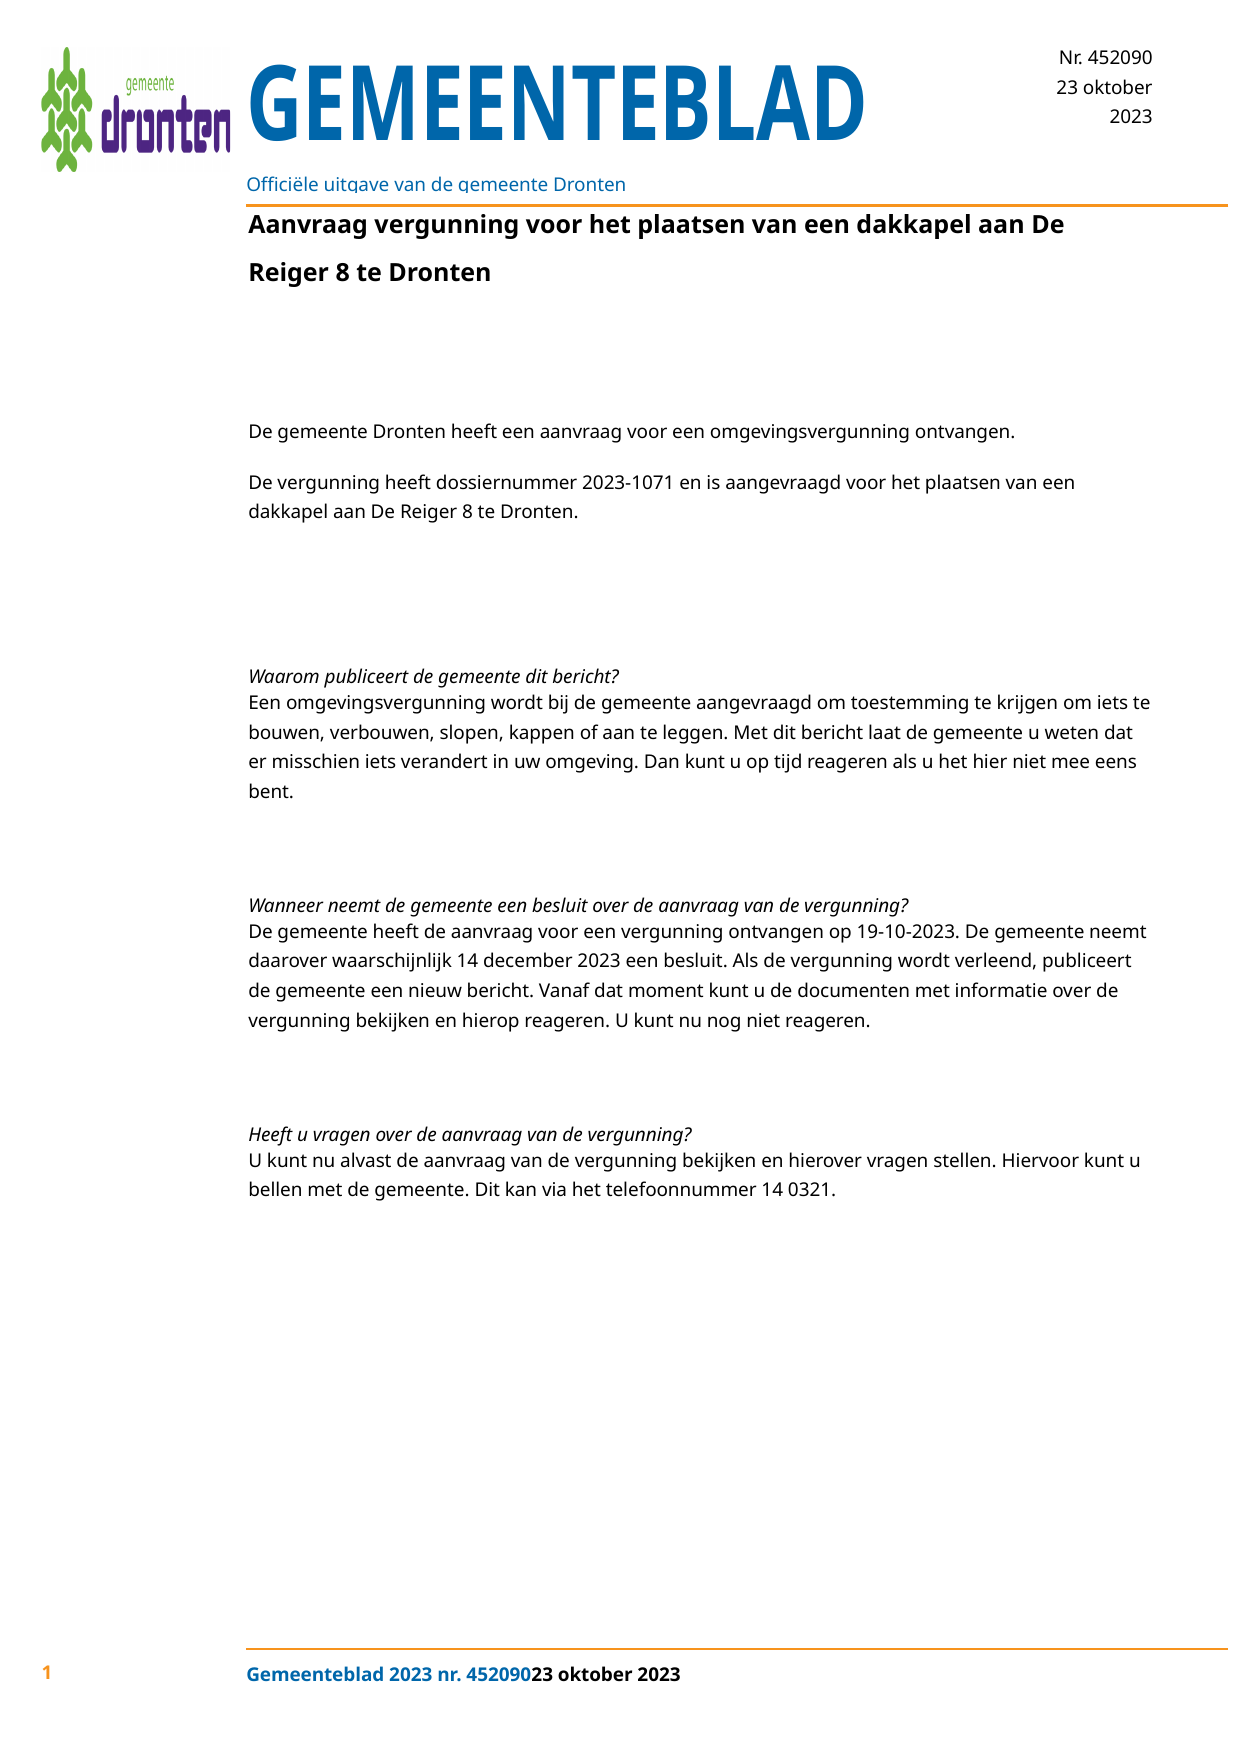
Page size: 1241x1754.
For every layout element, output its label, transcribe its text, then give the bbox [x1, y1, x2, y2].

text De vergunning heeft dossiernummer 2023-1071 en is aangevraagd voor het plaatsen van een dakkapel aan De Reiger 8 te Dronten. [248, 469, 1152, 524]
text Heeft u vragen over de aanvraag van de vergunning? [248, 1121, 1152, 1147]
text Aanvraag vergunning voor het plaatsen van een dakkapel aan De Reiger 8 te Dronten [248, 207, 1152, 288]
text U kunt nu alvast de aanvraag van de vergunning bekijken en hierover vragen stellen. Hiervoor kunt u bellen met de gemeente. Dit kan via het telefoonnummer 14 0321. [248, 1147, 1152, 1202]
text De gemeente Dronten heeft een aanvraag voor een omgevingsvergunning ontvangen. [248, 419, 1152, 444]
text Waarom publiceert de gemeente dit bericht? [248, 663, 1152, 689]
text De gemeente heeft de aanvraag voor een vergunning ontvangen op 19-10-2023. De gemeente neemt daarover waarschijnlijk 14 december 2023 een besluit. Als de vergunning wordt verleend, publiceert de gemeente een nieuw bericht. Vanaf dat moment kunt u de documenten met informatie over de vergunning bekijken en hierop reageren. U kunt nu nog niet reageren. [248, 918, 1152, 1033]
picture [41, 47, 231, 172]
text Een omgevingsvergunning wordt bij de gemeente aangevraagd om toestemming te krijgen om iets te bouwen, verbouwen, slopen, kappen of aan te leggen. Met dit bericht laat de gemeente u weten dat er misschien iets verandert in uw omgeving. Dan kunt u op tijd reageren als u het hier niet mee eens bent. [248, 689, 1152, 804]
text Wanneer neemt de gemeente een besluit over de aanvraag van de vergunning? [248, 892, 1152, 918]
